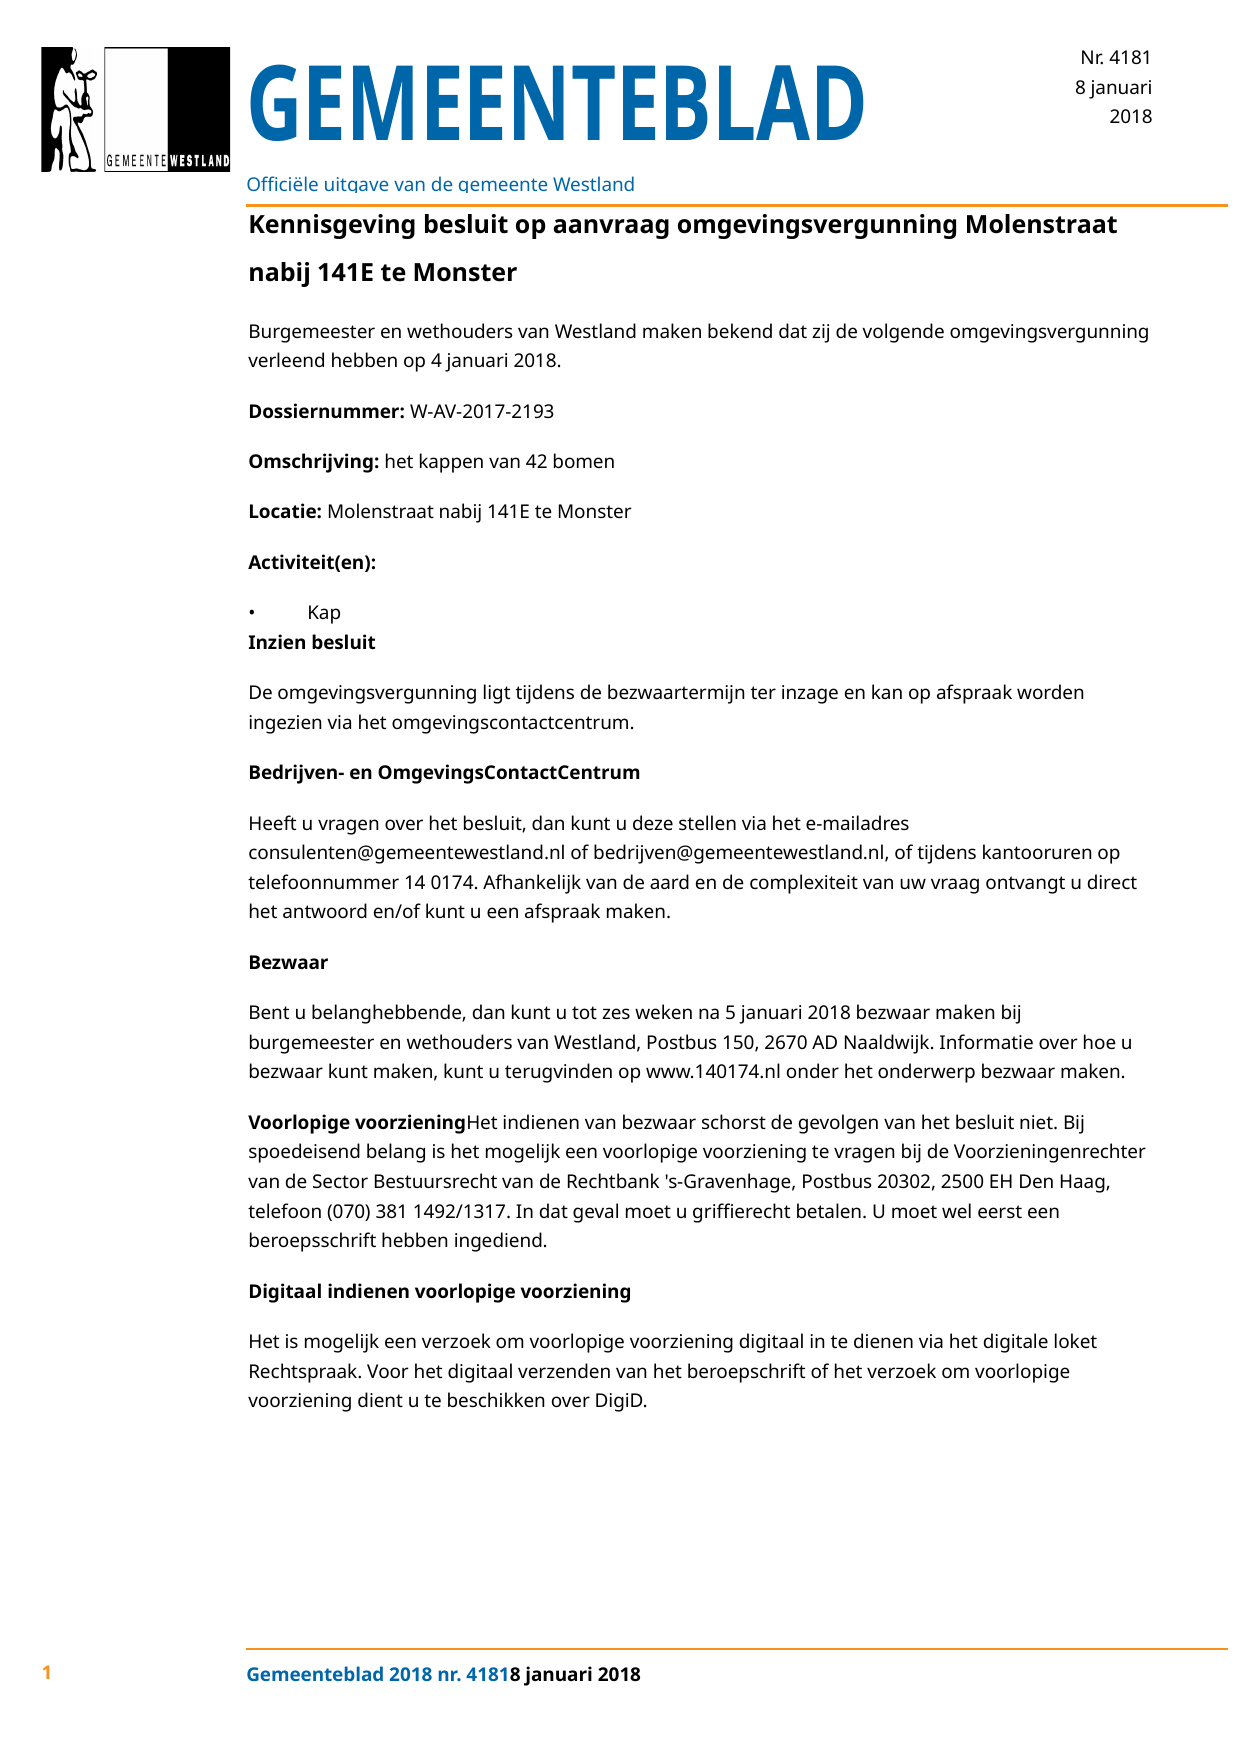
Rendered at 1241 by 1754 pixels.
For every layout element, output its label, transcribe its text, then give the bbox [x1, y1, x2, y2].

text Bedrijven- en OmgevingsContactCentrum [248, 759, 1152, 785]
text Bezwaar [248, 949, 1152, 975]
text Heeft u vragen over het besluit, dan kunt u deze stellen via het e-mailadres consulenten@gemeentewestland.nl of bedrijven@gemeentewestland.nl, of tijdens kantooruren op telefoonnummer 14 0174. Afhankelijk van de aard en de complexiteit van uw vraag ontvangt u direct het antwoord en/of kunt u een afspraak maken. [248, 810, 1152, 924]
text Het is mogelijk een verzoek om voorlopige voorziening digitaal in te dienen via het digitale loket Rechtspraak. Voor het digitaal verzenden van het beroepschrift of het verzoek om voorlopige voorziening dient u te beschikken over DigiD. [248, 1328, 1152, 1413]
text Inzien besluit [248, 629, 1152, 655]
text Digitaal indienen voorlopige voorziening [248, 1278, 1152, 1304]
text Locatie: Molenstraat nabij 141E te Monster [248, 499, 1152, 524]
picture [41, 47, 231, 172]
text Omschrijving: het kappen van 42 bomen [248, 448, 1152, 474]
text Bent u belanghebbende, dan kunt u tot zes weken na 5 januari 2018 bezwaar maken bij burgemeester en wethouders van Westland, Postbus 150, 2670 AD Naaldwijk. Informatie over hoe u bezwaar kunt maken, kunt u terugvinden op www.140174.nl onder het onderwerp bezwaar maken. [248, 999, 1152, 1084]
text De omgevingsvergunning ligt tijdens de bezwaartermijn ter inzage en kan op afspraak worden ingezien via het omgevingscontactcentrum. [248, 679, 1152, 735]
text Dossiernummer: W-AV-2017-2193 [248, 398, 1152, 424]
text Kennisgeving besluit op aanvraag omgevingsvergunning Molenstraat nabij 141E te Monster [248, 207, 1152, 288]
text Activiteit(en): [248, 549, 1152, 575]
text Voorlopige voorzieningHet indienen van bezwaar schorst de gevolgen van het besluit niet. Bij spoedeisend belang is het mogelijk een voorlopige voorziening te vragen bij de Voorzieningenrechter van de Sector Bestuursrecht van de Rechtbank 's-Gravenhage, Postbus 20302, 2500 EH Den Haag, telefoon (070) 381 1492/1317. In dat geval moet u griffierecht betalen. U moet wel eerst een beroepsschrift hebben ingediend. [248, 1109, 1152, 1253]
text Burgemeester en wethouders van Westland maken bekend dat zij de volgende omgevingsvergunning verleend hebben op 4 januari 2018. [248, 318, 1152, 373]
list Kap [248, 599, 1152, 625]
